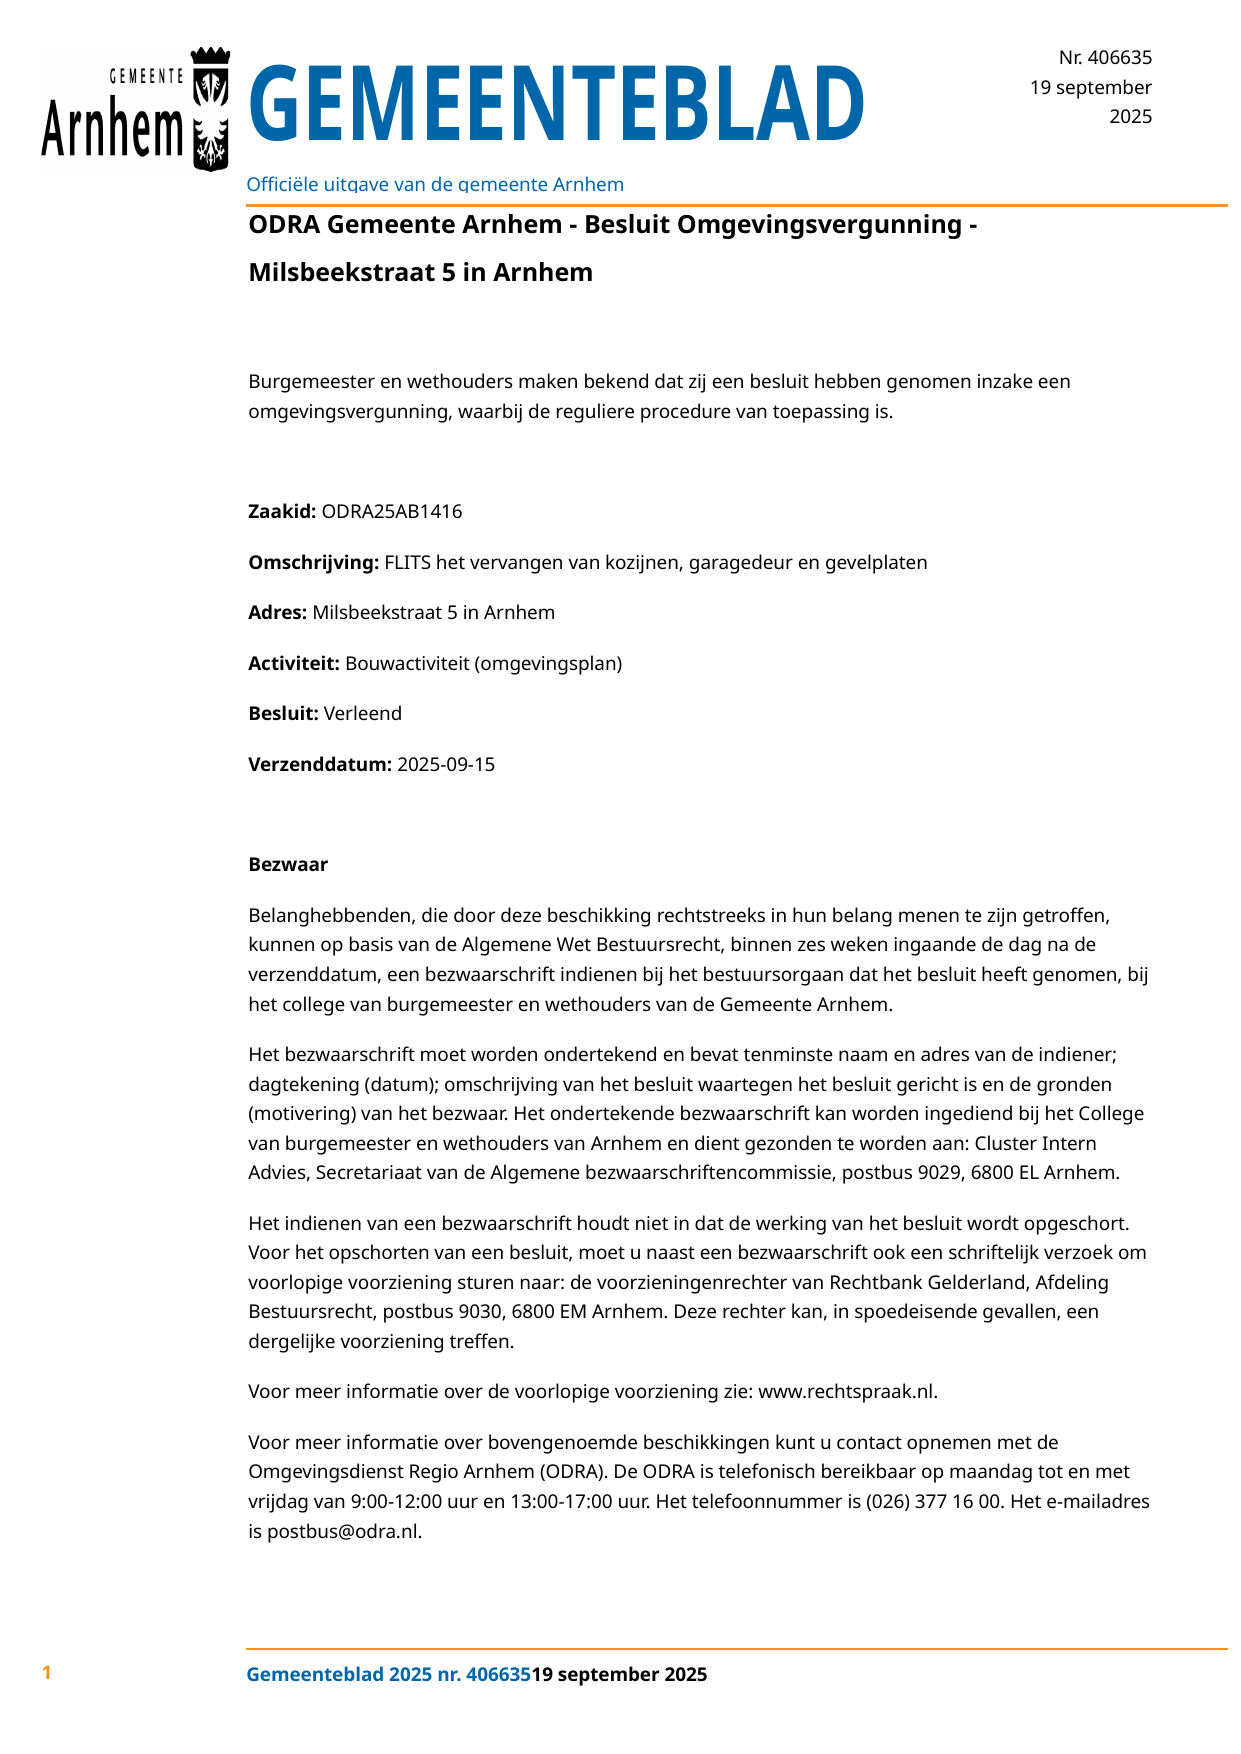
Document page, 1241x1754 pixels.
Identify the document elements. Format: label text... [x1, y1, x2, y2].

text Belanghebbenden, die door deze beschikking rechtstreeks in hun belang menen te zijn getroffen, kunnen op basis van de Algemene Wet Bestuursrecht, binnen zes weken ingaande de dag na de verzenddatum, een bezwaarschrift indienen bij het bestuursorgaan dat het besluit heeft genomen, bij het college van burgemeester en wethouders van de Gemeente Arnhem. [248, 902, 1152, 1017]
text Activiteit: Bouwactiviteit (omgevingsplan) [248, 650, 1152, 676]
text Adres: Milsbeekstraat 5 in Arnhem [248, 599, 1152, 625]
text Bezwaar [248, 852, 1152, 877]
text Omschrijving: FLITS het vervangen van kozijnen, garagedeur en gevelplaten [248, 549, 1152, 575]
text Voor meer informatie over bovengenoemde beschikkingen kunt u contact opnemen met de Omgevingsdienst Regio Arnhem (ODRA). De ODRA is telefonisch bereikbaar op maandag tot en met vrijdag van 9:00-12:00 uur en 13:00-17:00 uur. Het telefoonnummer is (026) 377 16 00. Het e-mailadres is postbus@odra.nl. [248, 1429, 1152, 1544]
text Zaakid: ODRA25AB1416 [248, 499, 1152, 524]
text Besluit: Verleend [248, 700, 1152, 726]
text Verzenddatum: 2025-09-15 [248, 751, 1152, 777]
text ODRA Gemeente Arnhem - Besluit Omgevingsvergunning - Milsbeekstraat 5 in Arnhem [248, 207, 1152, 288]
text Burgemeester en wethouders maken bekend dat zij een besluit hebben genomen inzake een omgevingsvergunning, waarbij de reguliere procedure van toepassing is. [248, 368, 1152, 424]
text Het bezwaarschrift moet worden ondertekend en bevat tenminste naam en adres van de indiener; dagtekening (datum); omschrijving van het besluit waartegen het besluit gericht is en de gronden (motivering) van het bezwaar. Het ondertekende bezwaarschrift kan worden ingediend bij het College van burgemeester en wethouders van Arnhem en dient gezonden te worden aan: Cluster Intern Advies, Secretariaat van de Algemene bezwaarschriftencommissie, postbus 9029, 6800 EL Arnhem. [248, 1041, 1152, 1185]
picture [41, 47, 231, 172]
text Voor meer informatie over de voorlopige voorziening zie: www.rechtspraak.nl. [248, 1379, 1152, 1404]
text Het indienen van een bezwaarschrift houdt niet in dat de werking van het besluit wordt opgeschort. Voor het opschorten van een besluit, moet u naast een bezwaarschrift ook een schriftelijk verzoek om voorlopige voorziening sturen naar: de voorzieningenrechter van Rechtbank Gelderland, Afdeling Bestuursrecht, postbus 9030, 6800 EM Arnhem. Deze rechter kan, in spoedeisende gevallen, een dergelijke voorziening treffen. [248, 1210, 1152, 1354]
